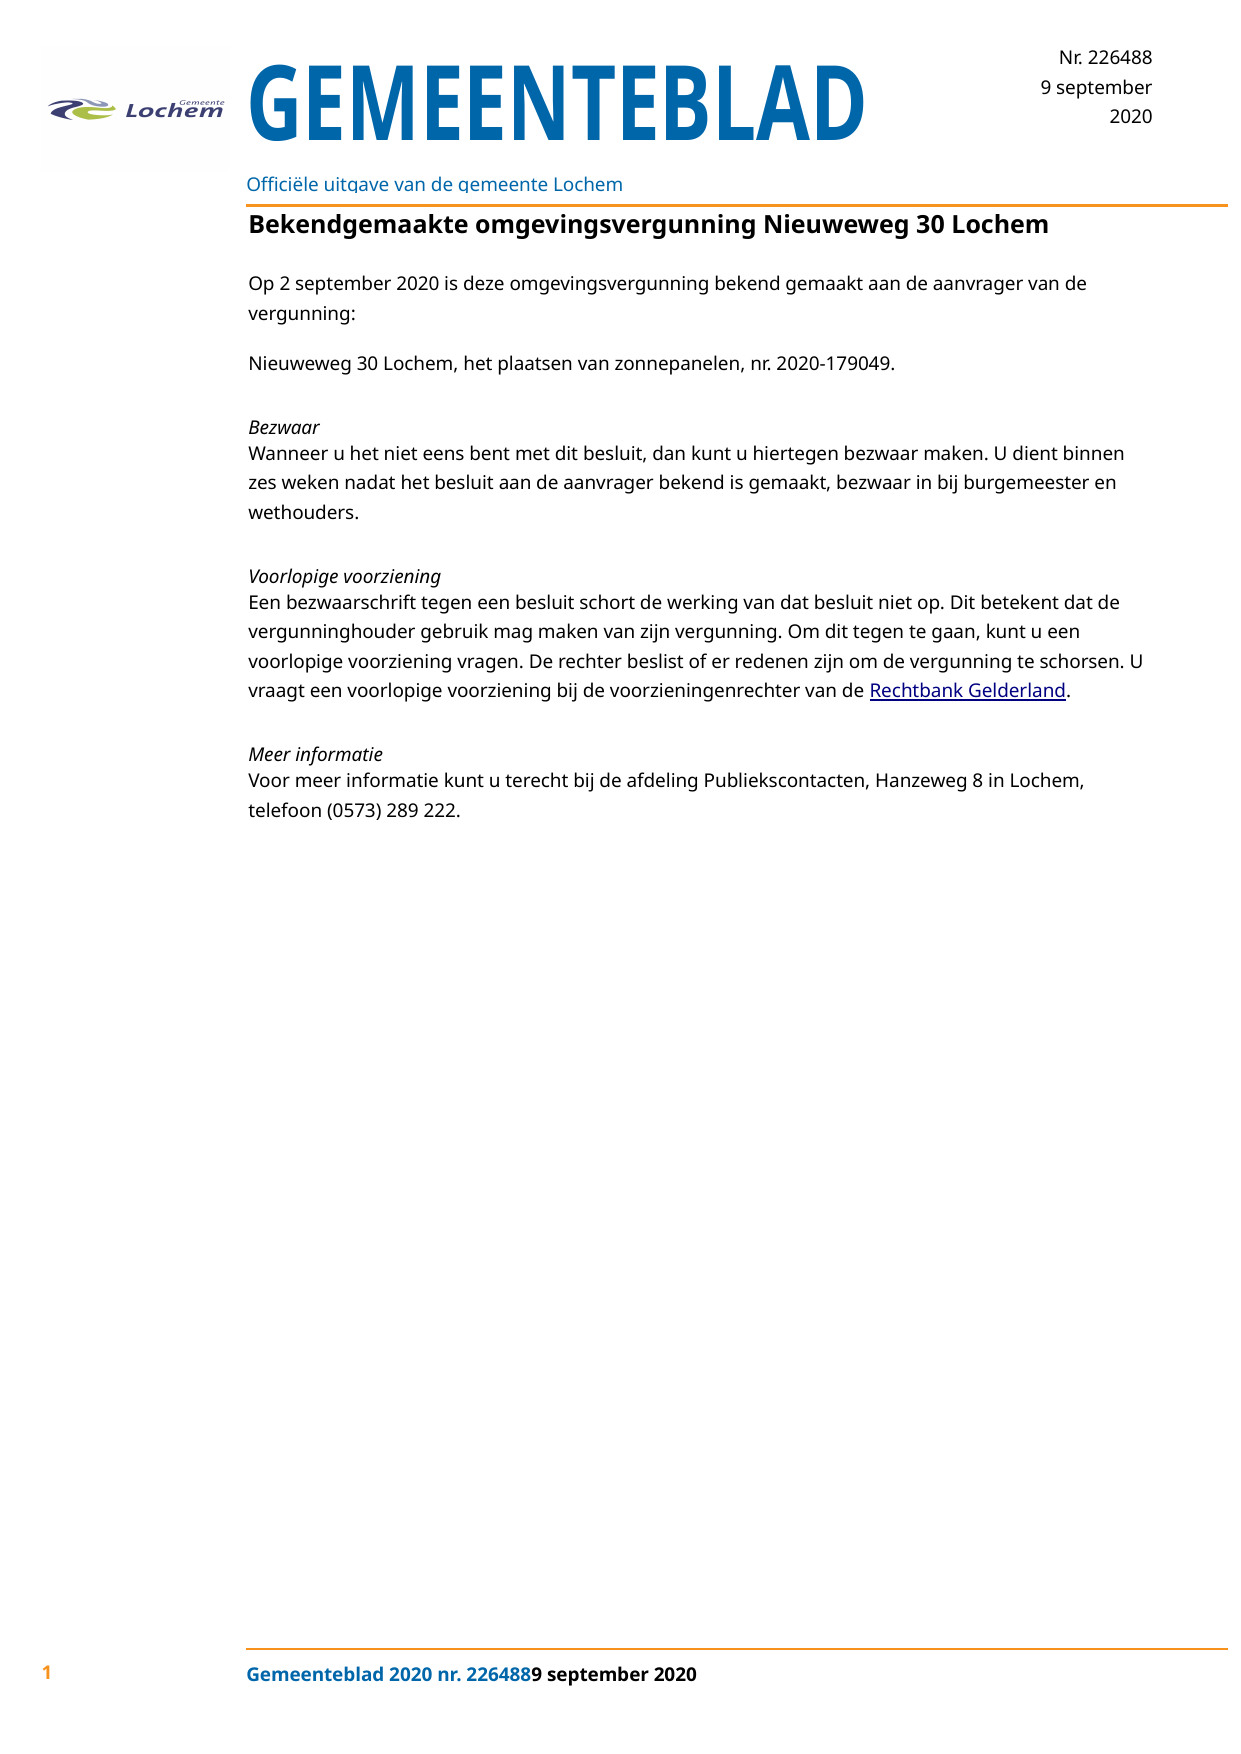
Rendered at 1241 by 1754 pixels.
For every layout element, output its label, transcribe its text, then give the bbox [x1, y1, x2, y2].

text Bezwaar [248, 414, 1152, 440]
text Voorlopige voorziening [248, 563, 1152, 589]
text Een bezwaarschrift tegen een besluit schort de werking van dat besluit niet op. Dit betekent dat de vergunninghouder gebruik mag maken van zijn vergunning. Om dit tegen te gaan, kunt u een voorlopige voorziening vragen. De rechter beslist of er redenen zijn om de vergunning te schorsen. U vraagt een voorlopige voorziening bij de voorzieningenrechter van de Rechtbank Gelderland. [248, 589, 1152, 703]
text Bekendgemaakte omgevingsvergunning Nieuweweg 30 Lochem [248, 207, 1152, 241]
text Nieuweweg 30 Lochem, het plaatsen van zonnepanelen, nr. 2020-179049. [248, 350, 1152, 376]
picture [41, 47, 231, 172]
text Op 2 september 2020 is deze omgevingsvergunning bekend gemaakt aan de aanvrager van de vergunning: [248, 270, 1152, 326]
text Wanneer u het niet eens bent met dit besluit, dan kunt u hiertegen bezwaar maken. U dient binnen zes weken nadat het besluit aan de aanvrager bekend is gemaakt, bezwaar in bij burgemeester en wethouders. [248, 440, 1152, 525]
text Voor meer informatie kunt u terecht bij de afdeling Publiekscontacten, Hanzeweg 8 in Lochem, telefoon (0573) 289 222. [248, 767, 1152, 823]
text Meer informatie [248, 742, 1152, 767]
